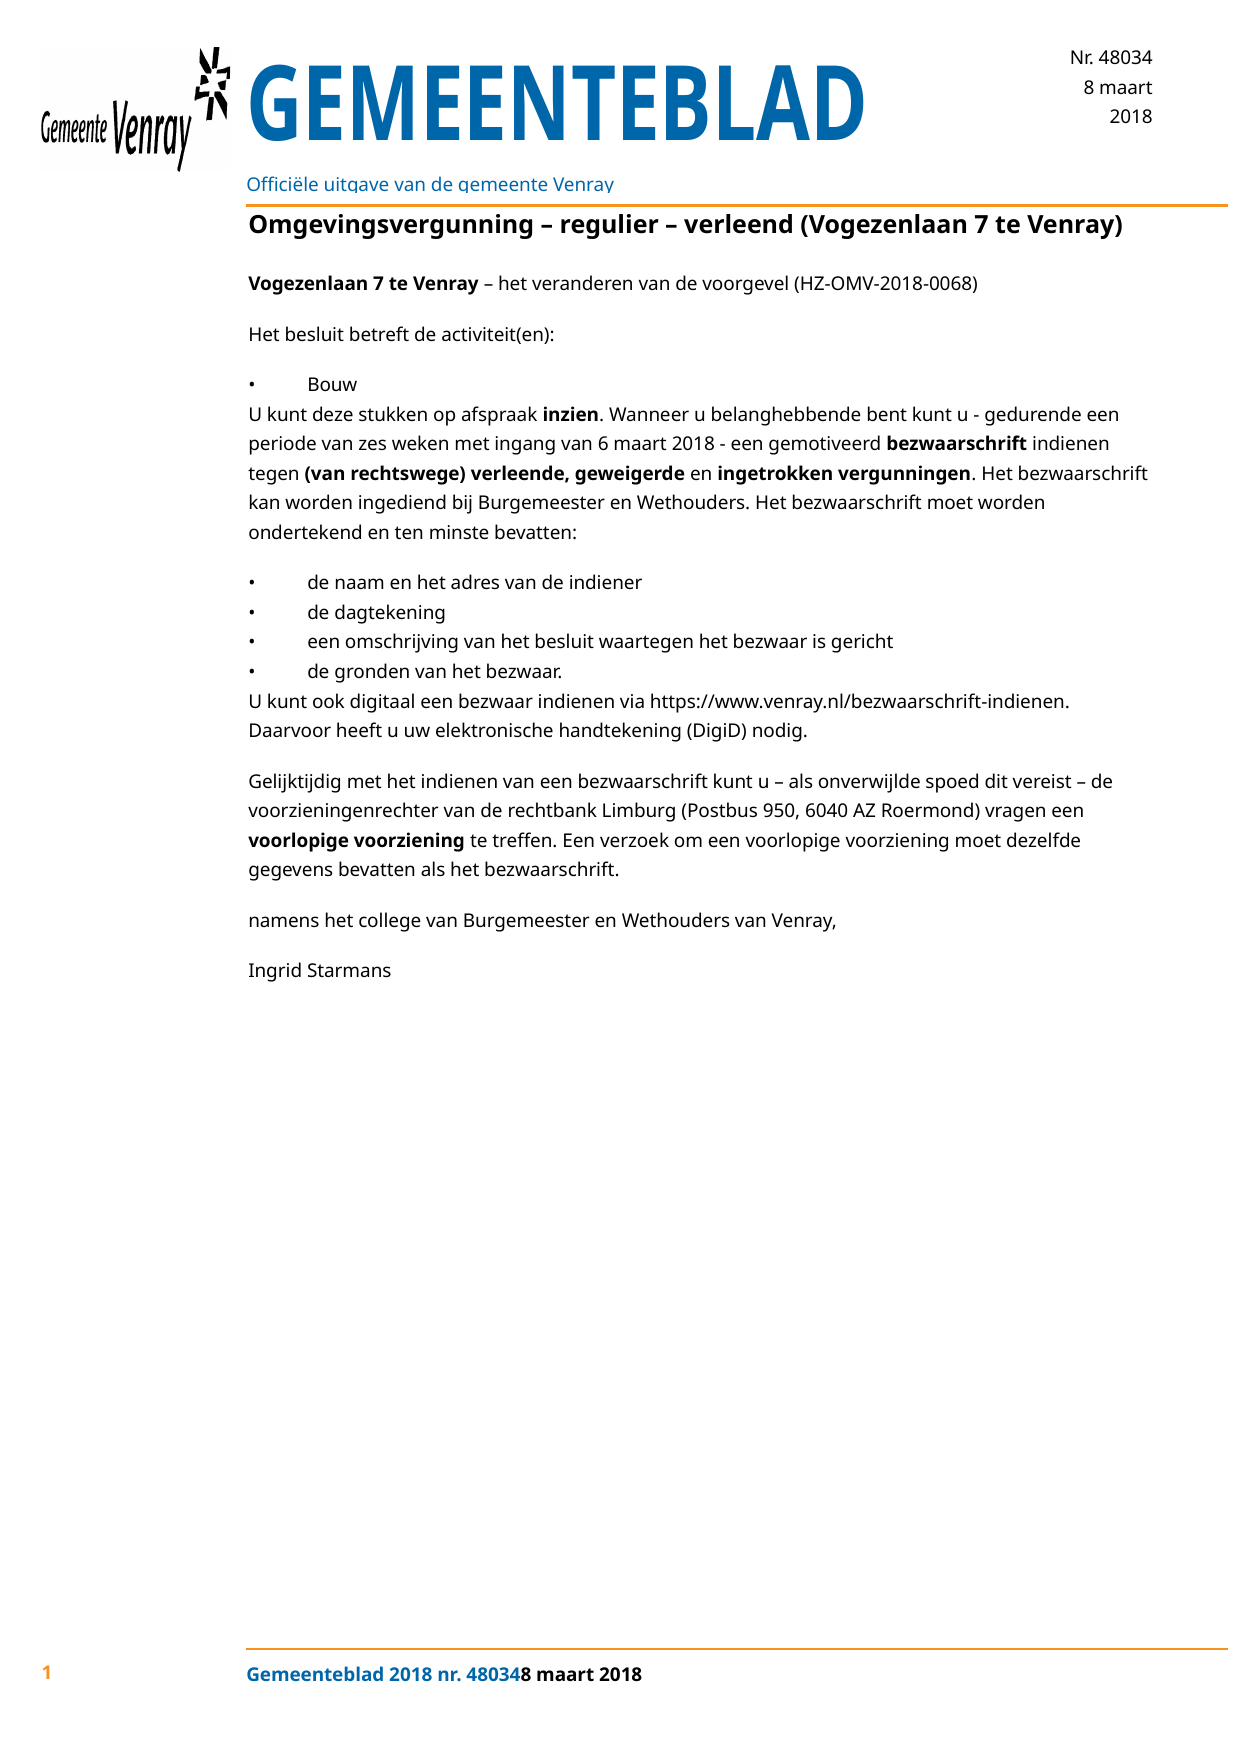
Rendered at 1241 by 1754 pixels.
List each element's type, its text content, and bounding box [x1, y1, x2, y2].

text namens het college van Burgemeester en Wethouders van Venray, [248, 907, 1152, 933]
text U kunt ook digitaal een bezwaar indienen via https://www.venray.nl/bezwaarschrift-indienen. Daarvoor heeft u uw elektronische handtekening (DigiD) nodig. [248, 688, 1152, 743]
text Gelijktijdig met het indienen van een bezwaarschrift kunt u – als onverwijlde spoed dit vereist – de voorzieningenrechter van de rechtbank Limburg (Postbus 950, 6040 AZ Roermond) vragen een voorlopige voorziening te treffen. Een verzoek om een voorlopige voorziening moet dezelfde gegevens bevatten als het bezwaarschrift. [248, 768, 1152, 882]
list Bouw [248, 371, 1152, 397]
text U kunt deze stukken op afspraak inzien. Wanneer u belanghebbende bent kunt u - gedurende een periode van zes weken met ingang van 6 maart 2018 - een gemotiveerd bezwaarschrift indienen tegen (van rechtswege) verleende, geweigerde en ingetrokken vergunningen. Het bezwaarschrift kan worden ingediend bij Burgemeester en Wethouders. Het bezwaarschrift moet worden ondertekend en ten minste bevatten: [248, 401, 1152, 545]
text Ingrid Starmans [248, 957, 1152, 983]
list de naam en het adres van de indiener [248, 569, 1152, 595]
text Vogezenlaan 7 te Venray – het veranderen van de voorgevel (HZ-OMV-2018-0068) [248, 270, 1152, 296]
list de dagtekening [248, 599, 1152, 625]
text Omgevingsvergunning – regulier – verleend (Vogezenlaan 7 te Venray) [248, 207, 1152, 241]
list de gronden van het bezwaar. [248, 658, 1152, 684]
list een omschrijving van het besluit waartegen het bezwaar is gericht [248, 629, 1152, 654]
text Het besluit betreft de activiteit(en): [248, 321, 1152, 346]
picture [41, 47, 231, 172]
